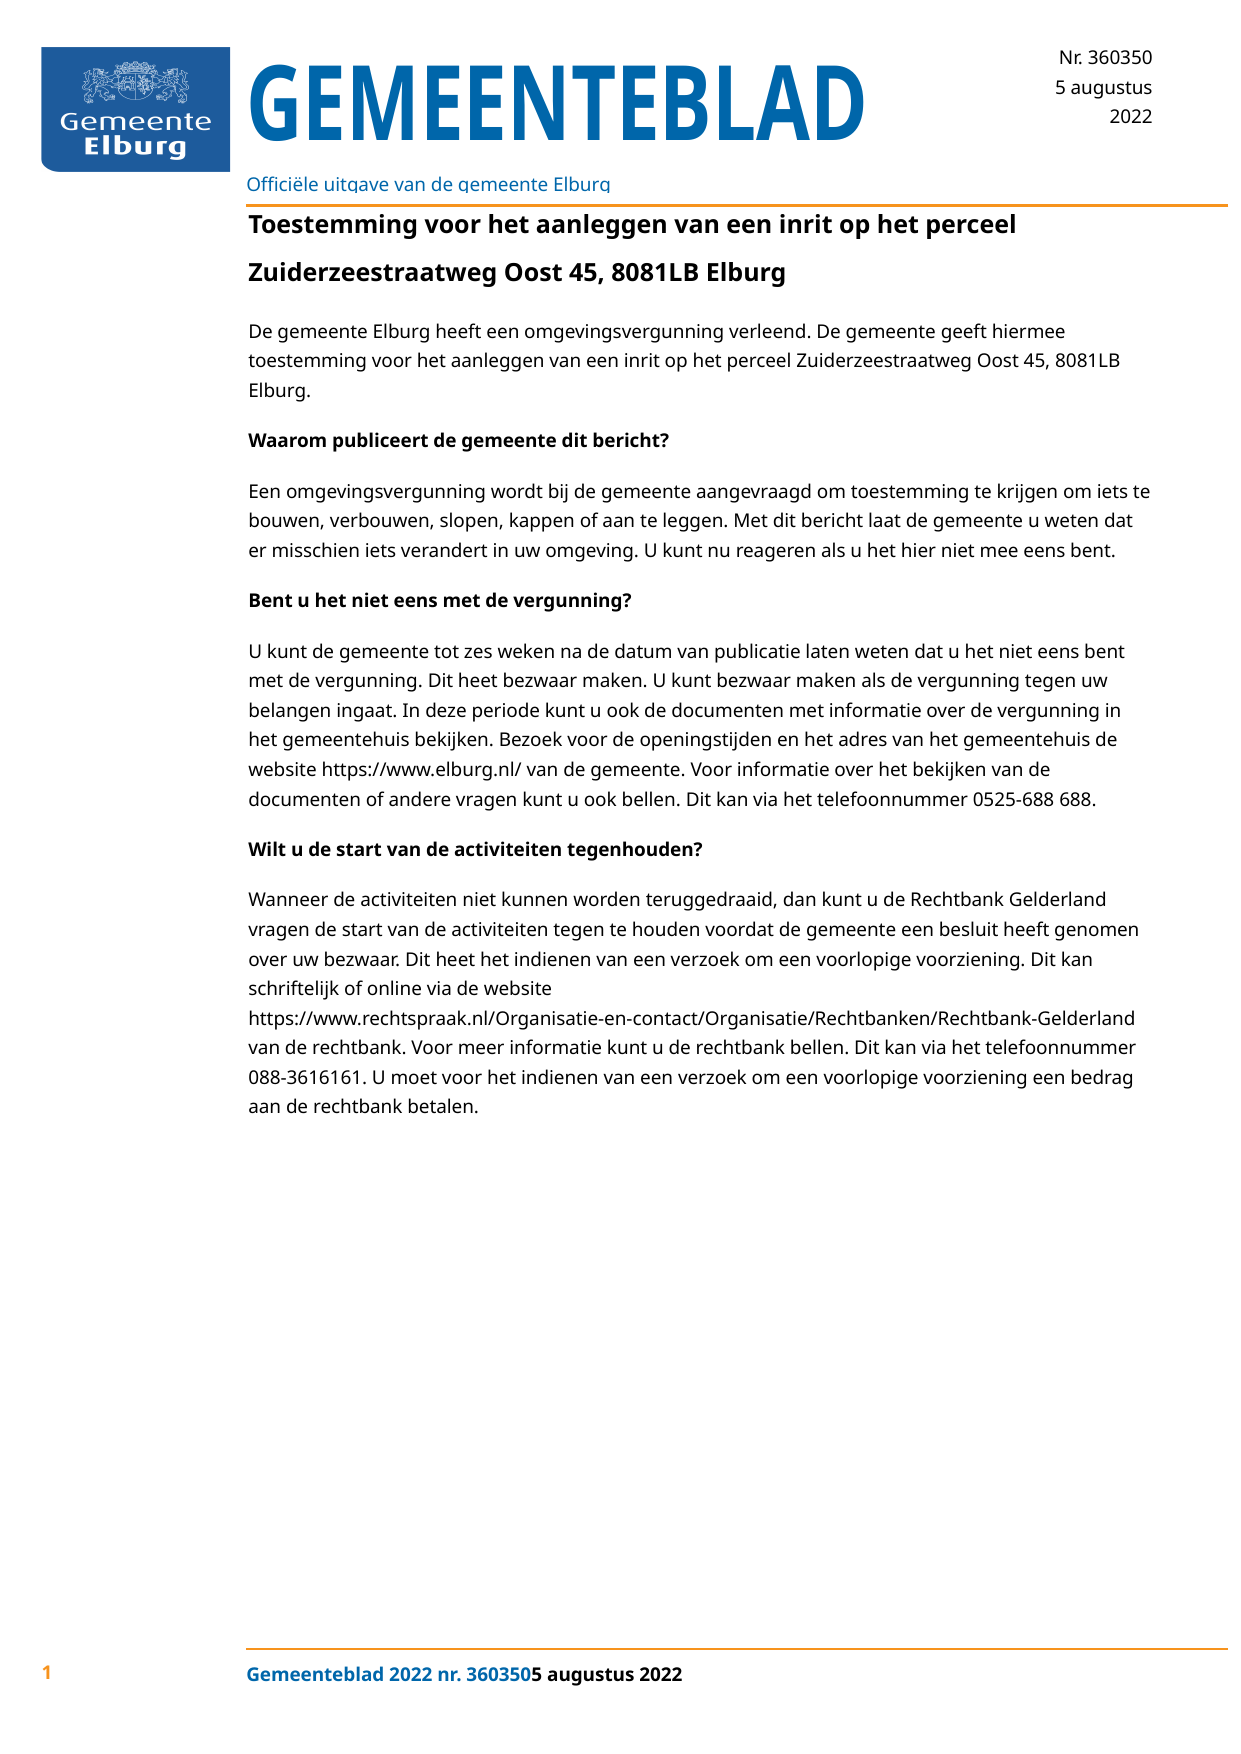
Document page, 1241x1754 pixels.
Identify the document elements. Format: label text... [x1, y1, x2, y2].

text Een omgevingsvergunning wordt bij de gemeente aangevraagd om toestemming te krijgen om iets te bouwen, verbouwen, slopen, kappen of aan te leggen. Met dit bericht laat de gemeente u weten dat er misschien iets verandert in uw omgeving. U kunt nu reageren als u het hier niet mee eens bent. [248, 478, 1152, 563]
text Waarom publiceert de gemeente dit bericht? [248, 427, 1152, 453]
text De gemeente Elburg heeft een omgevingsvergunning verleend. De gemeente geeft hiermee toestemming voor het aanleggen van een inrit op het perceel Zuiderzeestraatweg Oost 45, 8081LB Elburg. [248, 318, 1152, 403]
picture [41, 47, 231, 172]
text U kunt de gemeente tot zes weken na de datum van publicatie laten weten dat u het niet eens bent met de vergunning. Dit heet bezwaar maken. U kunt bezwaar maken als de vergunning tegen uw belangen ingaat. In deze periode kunt u ook de documenten met informatie over de vergunning in het gemeentehuis bekijken. Bezoek voor de openingstijden en het adres van het gemeentehuis de website https://www.elburg.nl/ van de gemeente. Voor informatie over het bekijken van de documenten of andere vragen kunt u ook bellen. Dit kan via het telefoonnummer 0525-688 688. [248, 638, 1152, 812]
text Toestemming voor het aanleggen van een inrit op het perceel Zuiderzeestraatweg Oost 45, 8081LB Elburg [248, 207, 1152, 288]
text Bent u het niet eens met de vergunning? [248, 587, 1152, 613]
text Wilt u de start van de activiteiten tegenhouden? [248, 836, 1152, 862]
text Wanneer de activiteiten niet kunnen worden teruggedraaid, dan kunt u de Rechtbank Gelderland vragen de start van de activiteiten tegen te houden voordat de gemeente een besluit heeft genomen over uw bezwaar. Dit heet het indienen van een verzoek om een voorlopige voorziening. Dit kan schriftelijk of online via de website https://www.rechtspraak.nl/Organisatie-en-contact/Organisatie/Rechtbanken/Rechtbank-Gelderland van de rechtbank. Voor meer informatie kunt u de rechtbank bellen. Dit kan via het telefoonnummer 088-3616161. U moet voor het indienen van een verzoek om een voorlopige voorziening een bedrag aan de rechtbank betalen. [248, 887, 1152, 1119]
